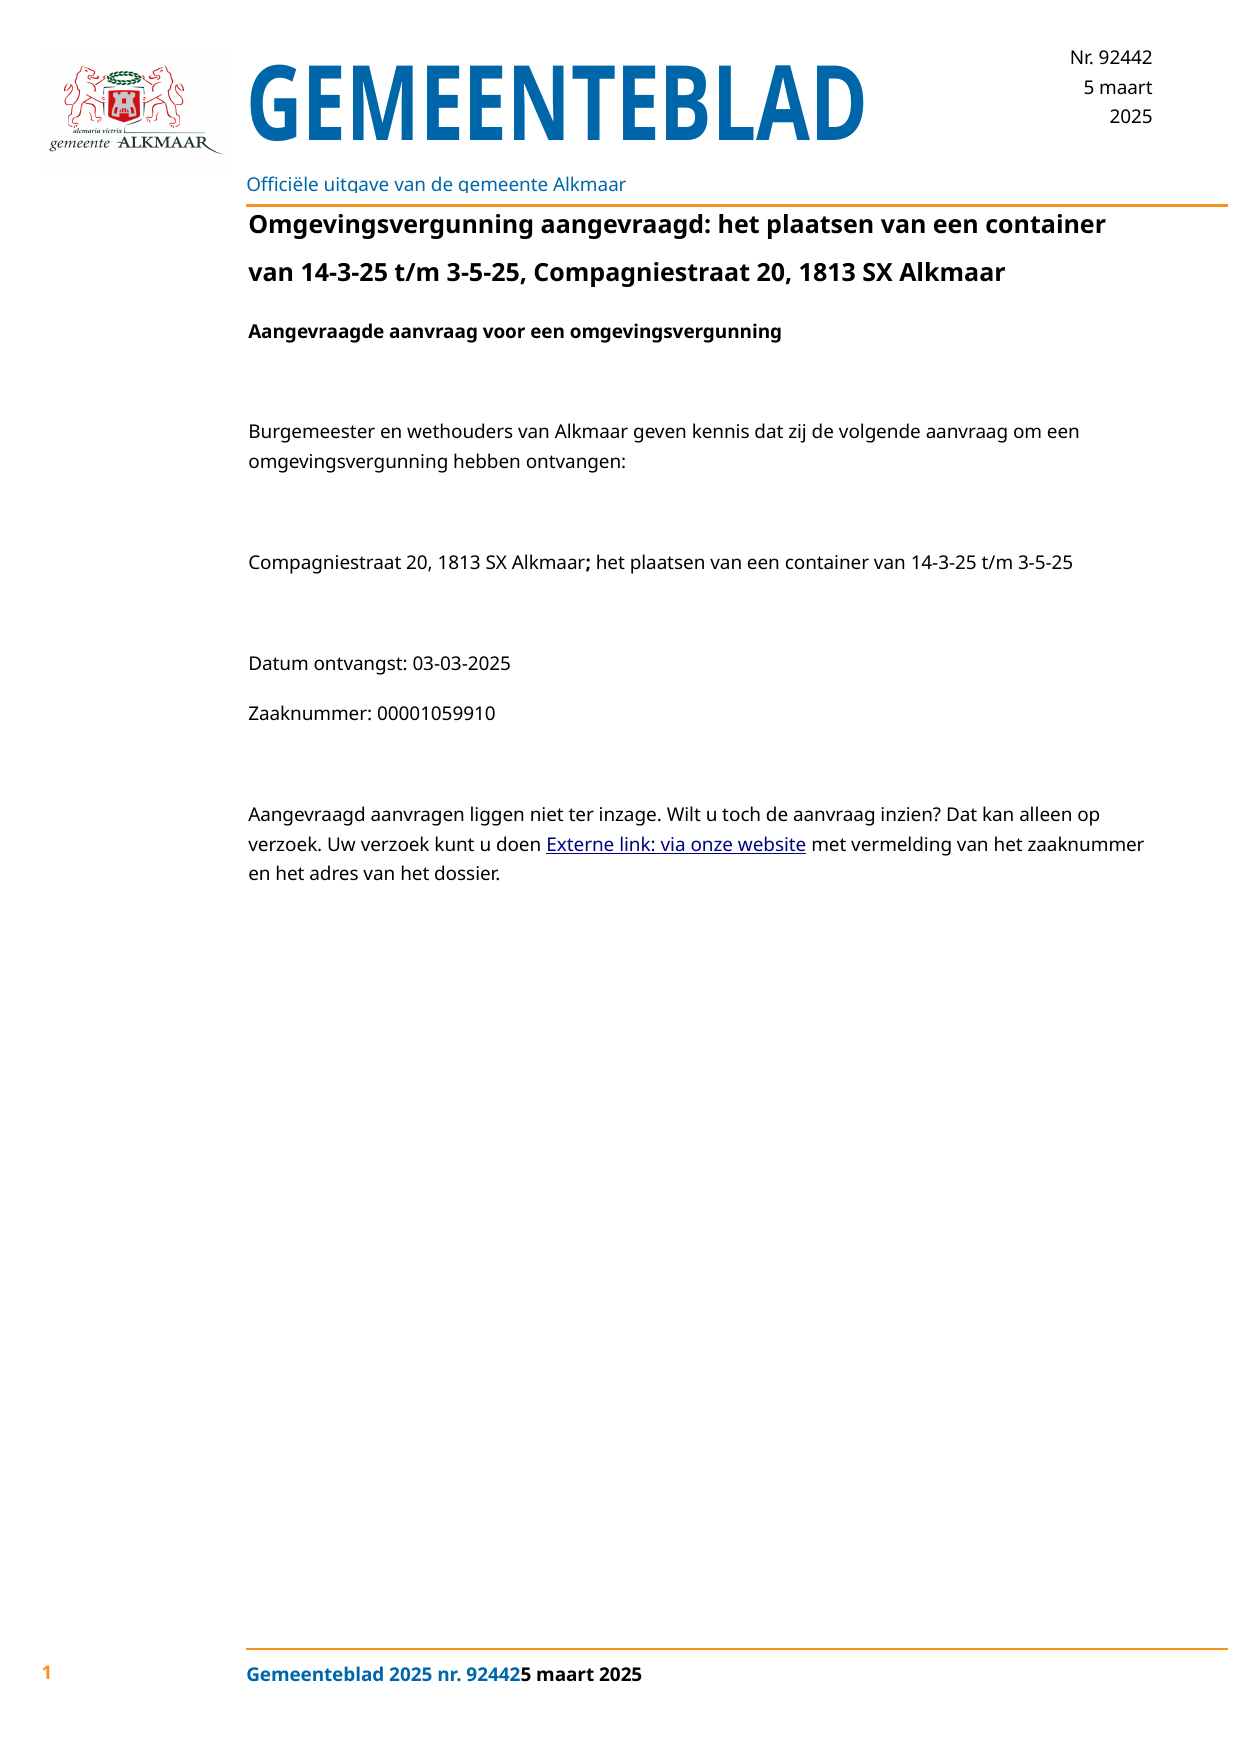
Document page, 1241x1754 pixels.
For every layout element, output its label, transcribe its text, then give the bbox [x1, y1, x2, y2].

text Datum ontvangst: 03-03-2025 [248, 650, 1152, 676]
text Zaaknummer: 00001059910 [248, 700, 1152, 726]
text Omgevingsvergunning aangevraagd: het plaatsen van een container van 14-3-25 t/m 3-5-25, Compagniestraat 20, 1813 SX Alkmaar [248, 207, 1152, 288]
picture [41, 47, 231, 172]
text Compagniestraat 20, 1813 SX Alkmaar; het plaatsen van een container van 14-3-25 t/m 3-5-25 [248, 549, 1152, 575]
text Aangevraagd aanvragen liggen niet ter inzage. Wilt u toch de aanvraag inzien? Dat kan alleen op verzoek. Uw verzoek kunt u doen Externe link: via onze website met vermelding van het zaaknummer en het adres van het dossier. [248, 801, 1152, 886]
text Burgemeester en wethouders van Alkmaar geven kennis dat zij de volgende aanvraag om een omgevingsvergunning hebben ontvangen: [248, 419, 1152, 474]
text Aangevraagde aanvraag voor een omgevingsvergunning [248, 318, 1152, 344]
